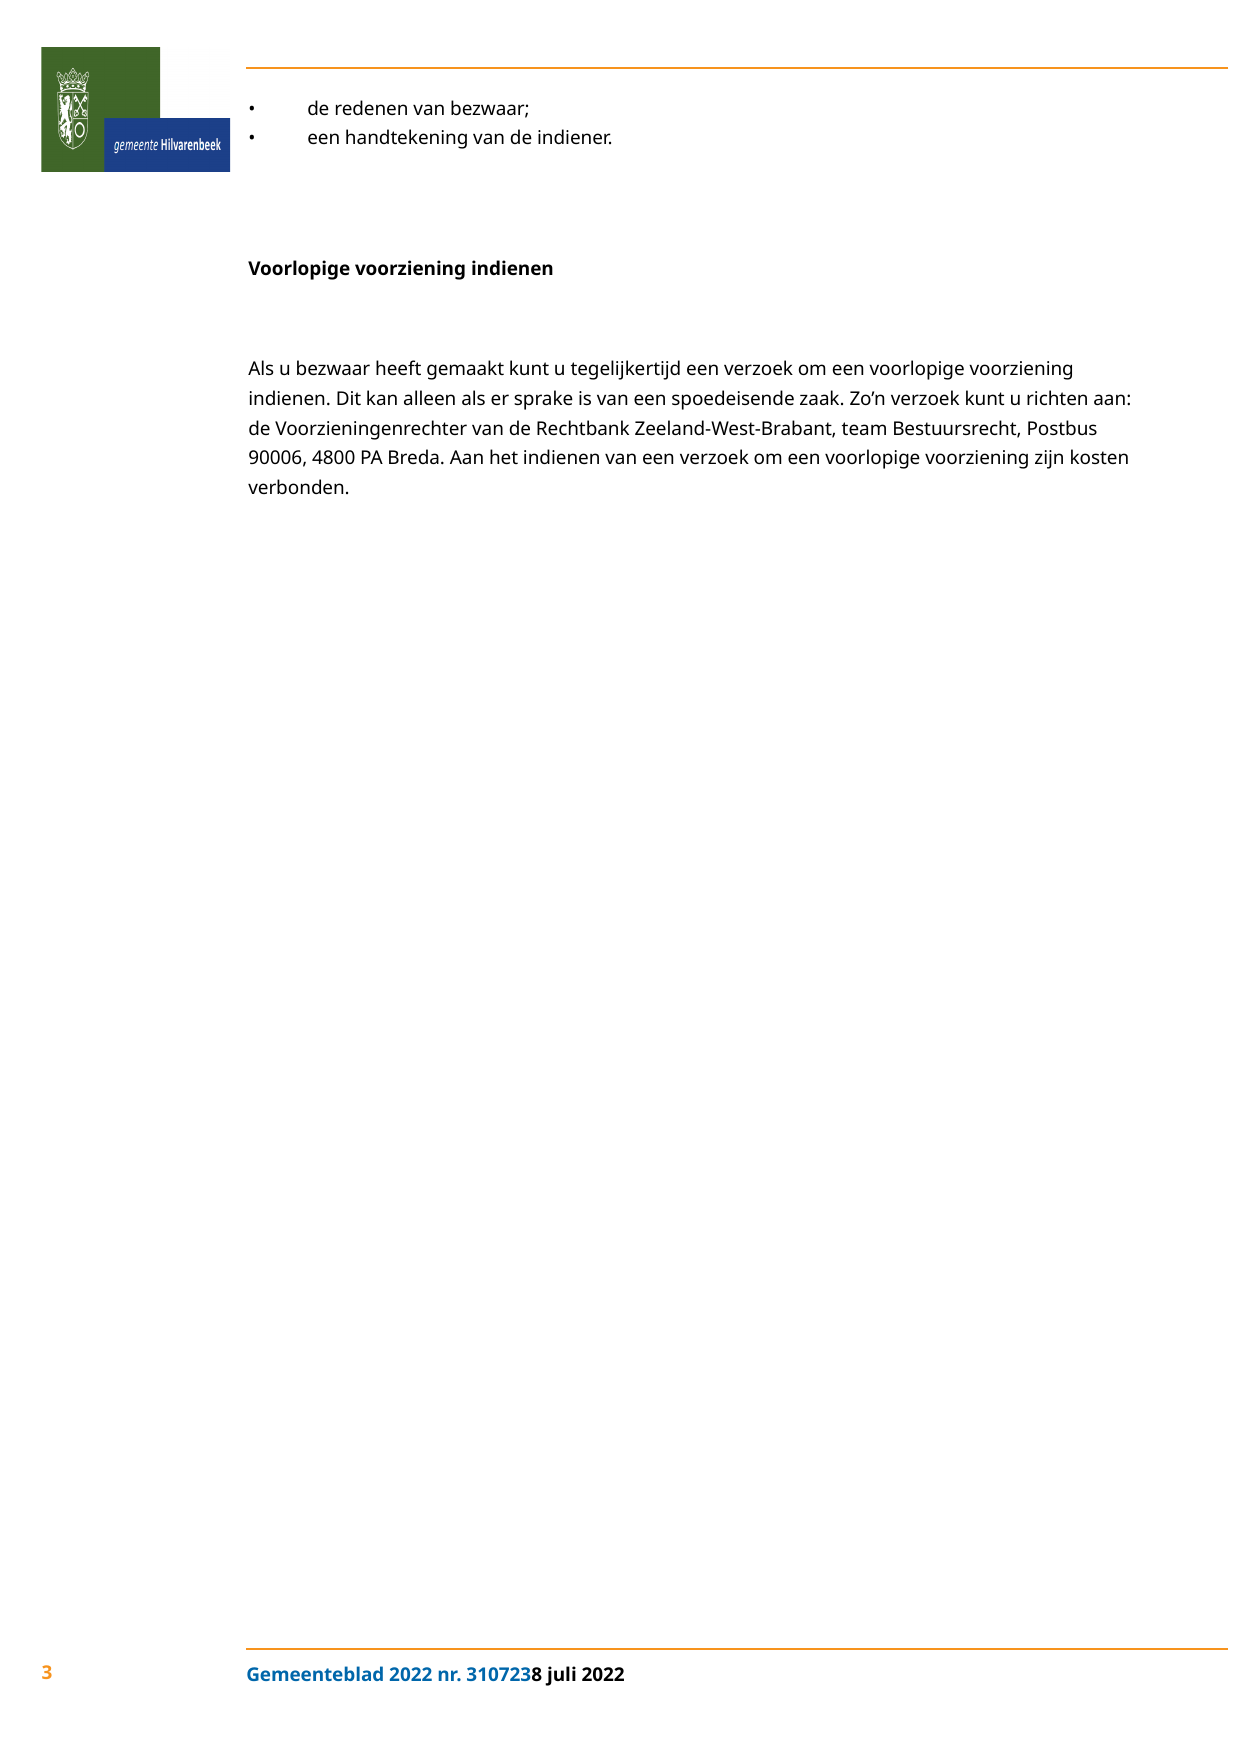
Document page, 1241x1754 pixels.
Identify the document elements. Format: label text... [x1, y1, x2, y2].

list een handtekening van de indiener. [248, 124, 1152, 150]
text Als u bezwaar heeft gemaakt kunt u tegelijkertijd een verzoek om een voorlopige voorziening indienen. Dit kan alleen als er sprake is van een spoedeisende zaak. Zo’n verzoek kunt u richten aan: de Voorzieningenrechter van de Rechtbank Zeeland-West-Brabant, team Bestuursrecht, Postbus 90006, 4800 PA Breda. Aan het indienen van een verzoek om een voorlopige voorziening zijn kosten verbonden. [248, 356, 1152, 500]
text Voorlopige voorziening indienen [248, 255, 1152, 281]
list de redenen van bezwaar; [248, 95, 1152, 121]
picture [41, 47, 231, 172]
